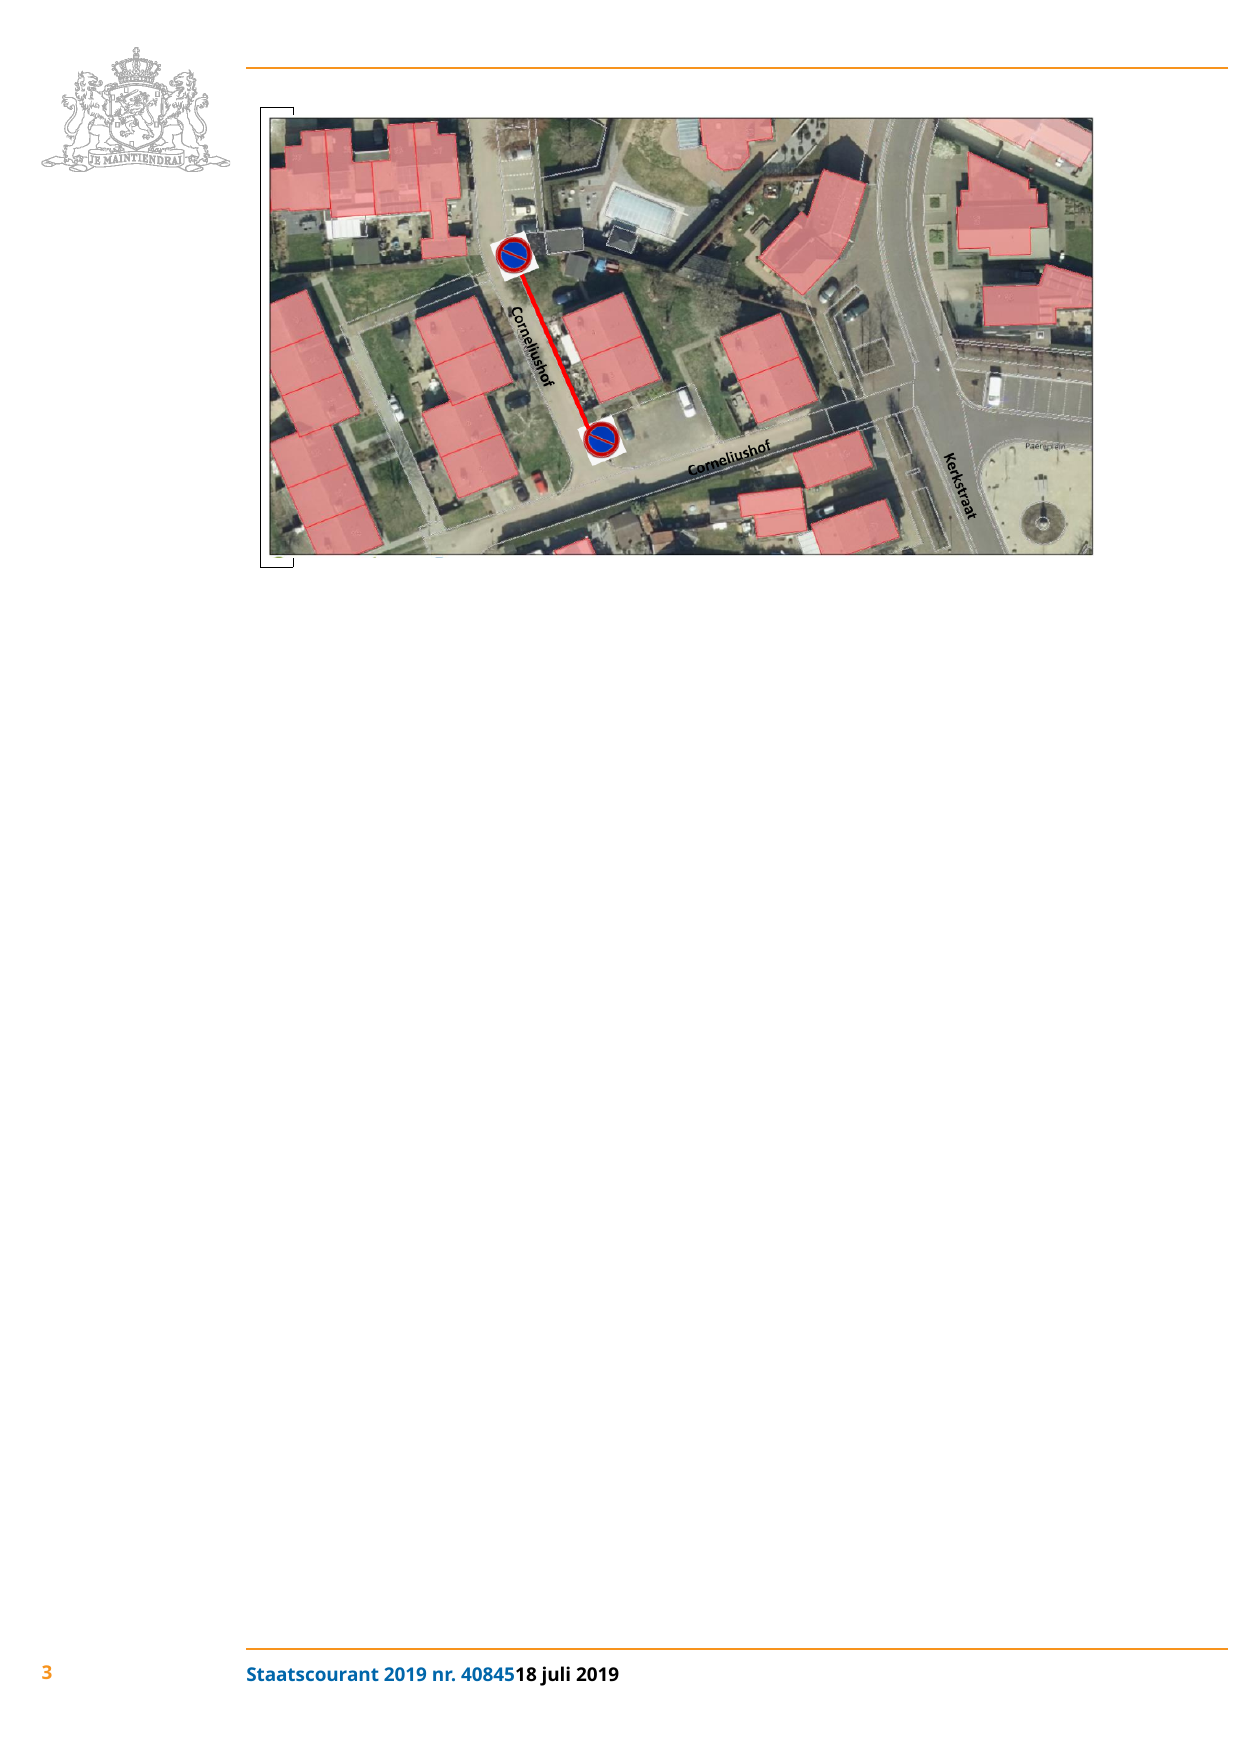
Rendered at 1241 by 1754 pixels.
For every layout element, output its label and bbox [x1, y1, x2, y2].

picture [41, 47, 231, 172]
picture [268, 115, 1096, 558]
